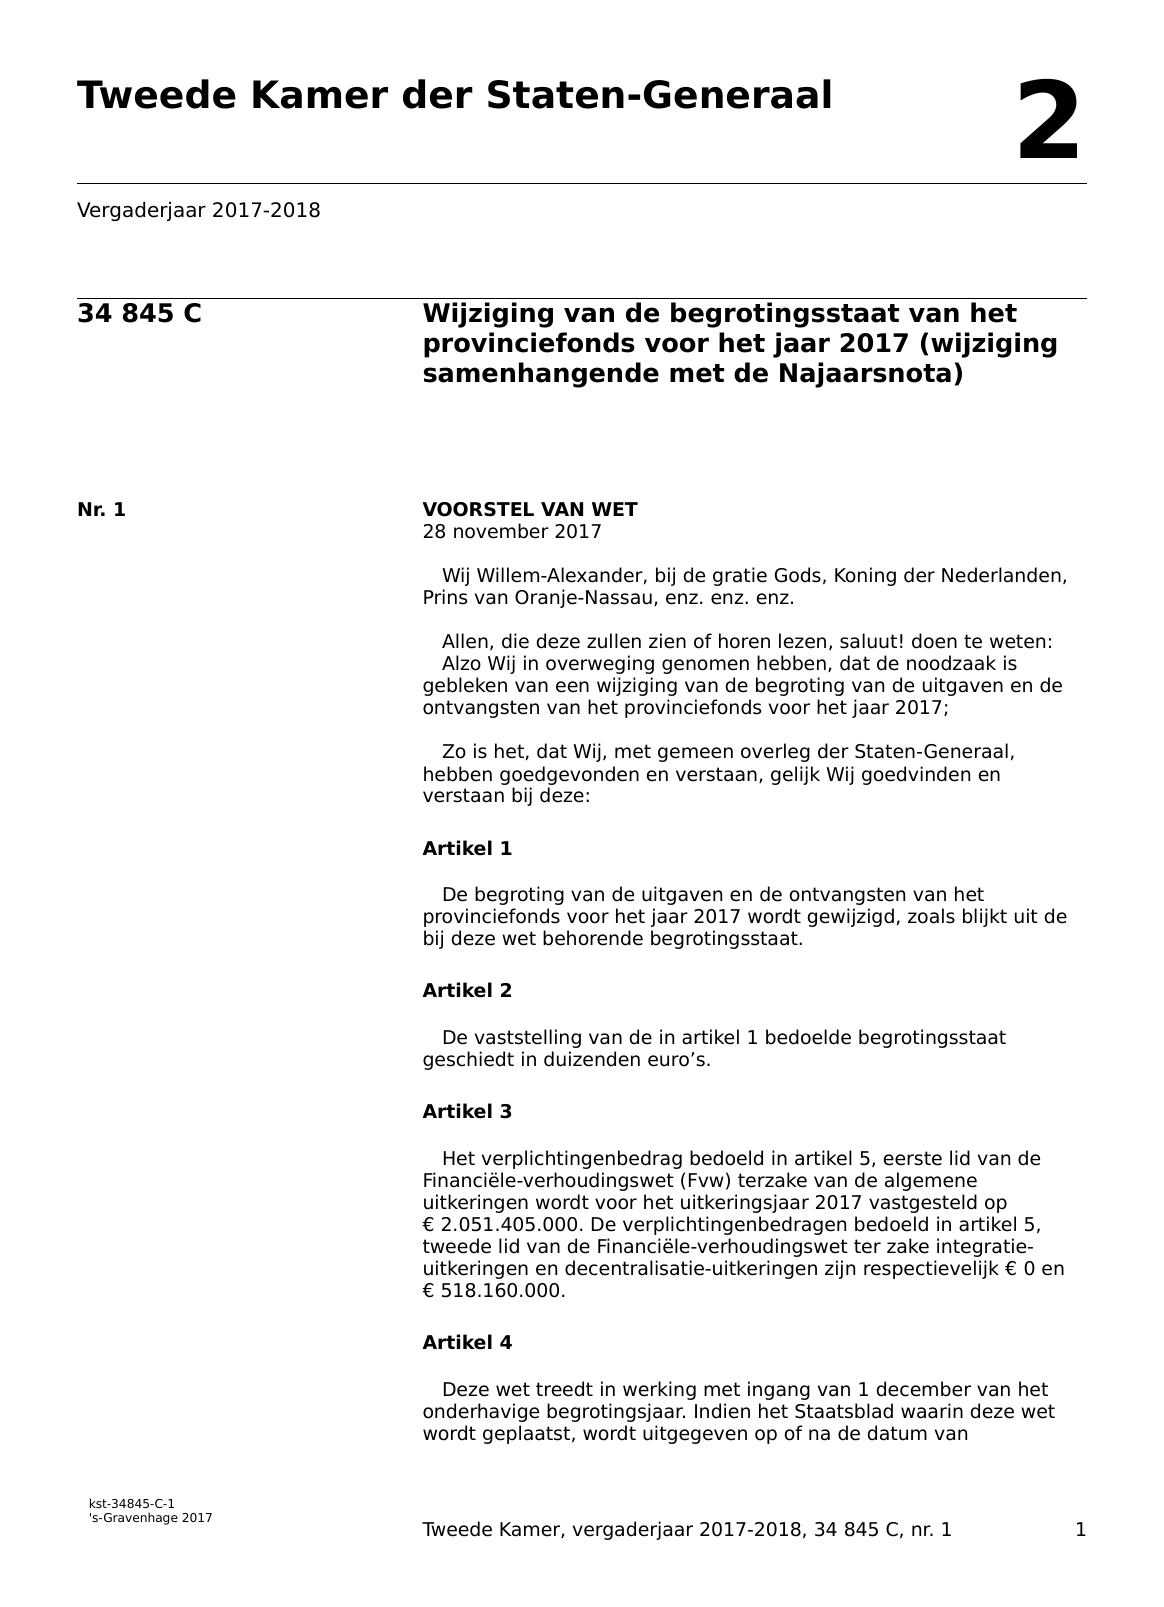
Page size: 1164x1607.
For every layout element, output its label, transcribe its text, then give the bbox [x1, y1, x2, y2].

text Deze wet treedt in werking met ingang van 1 december van het onderhavige begrotingsjaar. Indien het Staatsblad waarin deze wet wordt geplaatst, wordt uitgegeven op of na de datum van [422, 1379, 1087, 1445]
text Alzo Wij in overweging genomen hebben, dat de noodzaak is gebleken van een wijziging van de begroting van de uitgaven en de ontvangsten van het provinciefonds voor het jaar 2017; [422, 653, 1087, 719]
table_header 2 [886, 59, 1087, 183]
table_header Tweede Kamer der Staten-Generaal [77, 59, 886, 183]
table_cell Vergaderjaar 2017-2018 [77, 184, 1087, 298]
subtitle Artikel 2 [422, 980, 1087, 1002]
subtitle Artikel 4 [422, 1332, 1087, 1354]
text Allen, die deze zullen zien of horen lezen, saluut! doen te weten: [422, 631, 1087, 653]
text De begroting van de uitgaven en de ontvangsten van het provinciefonds voor het jaar 2017 wordt gewijzigd, zoals blijkt uit de bij deze wet behorende begrotingsstaat. [422, 884, 1087, 950]
text Wij Willem-Alexander, bij de gratie Gods, Koning der Nederlanden, Prins van Oranje-Nassau, enz. enz. enz. [422, 565, 1087, 609]
text De vaststelling van de in artikel 1 bedoelde begrotingsstaat geschiedt in duizenden euro’s. [422, 1027, 1087, 1071]
text kst-34845-C-1 [88, 1497, 323, 1511]
subtitle Artikel 1 [422, 837, 1087, 859]
text Het verplichtingenbedrag bedoeld in artikel 5, eerste lid van de Financiële-verhoudingswet (Fvw) terzake van de algemene uitkeringen wordt voor het uitkeringsjaar 2017 vastgesteld op € 2.051.405.000. De verplichtingenbedragen bedoeld in artikel 5, tweede lid van de Financiële-verhoudingswet ter zake integratie-uitkeringen en decentralisatie-uitkeringen zijn respectievelijk € 0 en € 518.160.000. [422, 1148, 1087, 1302]
text 28 november 2017 [422, 521, 1087, 543]
subtitle Artikel 3 [422, 1101, 1087, 1123]
subtitle 34 845 C Wijziging van de begrotingsstaat van het provinciefonds voor het jaar 2017 (wijziging samenhangende met de Najaarsnota) [77, 299, 1087, 388]
text 's-Gravenhage 2017 [88, 1511, 323, 1525]
subtitle Nr. 1 VOORSTEL VAN WET [77, 499, 1087, 521]
text Zo is het, dat Wij, met gemeen overleg der Staten-Generaal, hebben goedgevonden en verstaan, gelijk Wij goedvinden en verstaan bij deze: [422, 741, 1087, 807]
